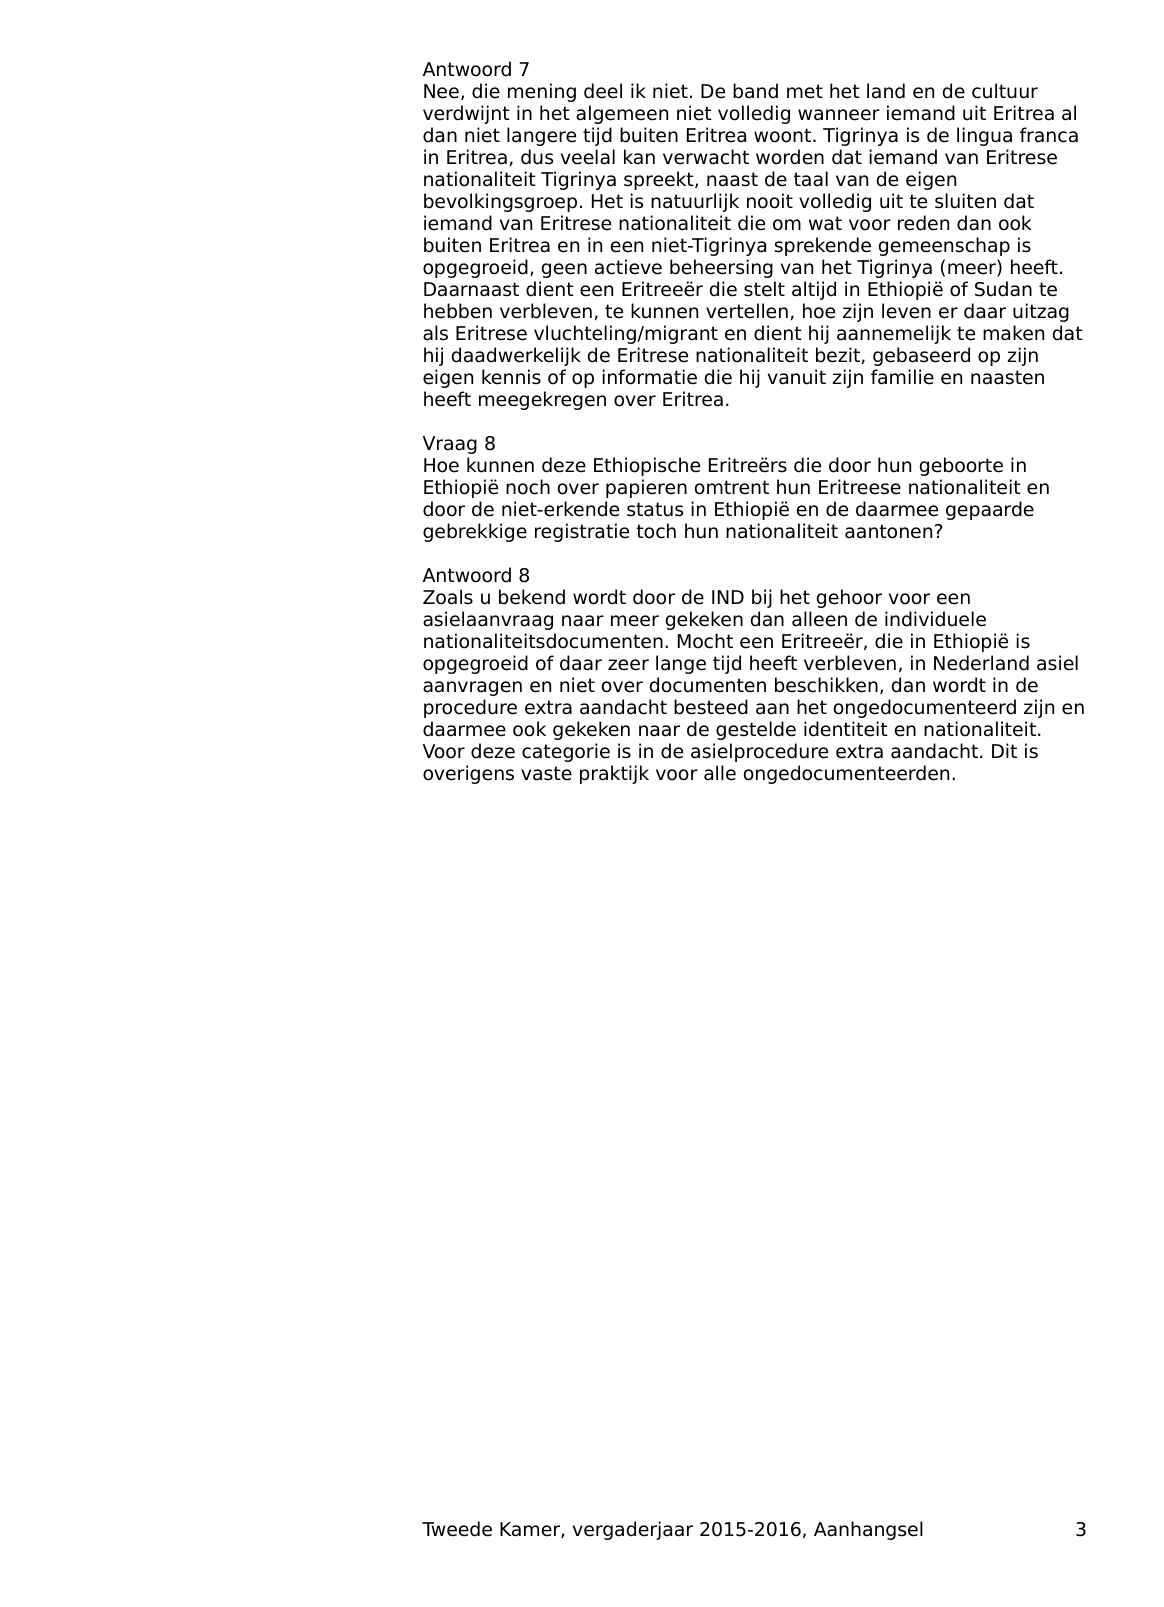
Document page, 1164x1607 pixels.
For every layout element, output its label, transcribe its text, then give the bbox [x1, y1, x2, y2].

text Antwoord 7 [422, 59, 1087, 81]
text Antwoord 8 [422, 565, 1087, 587]
text Nee, die mening deel ik niet. De band met het land en de cultuur verdwijnt in het algemeen niet volledig wanneer iemand uit Eritrea al dan niet langere tijd buiten Eritrea woont. Tigrinya is de lingua franca in Eritrea, dus veelal kan verwacht worden dat iemand van Eritrese nationaliteit Tigrinya spreekt, naast de taal van de eigen bevolkingsgroep. Het is natuurlijk nooit volledig uit te sluiten dat iemand van Eritrese nationaliteit die om wat voor reden dan ook buiten Eritrea en in een niet-Tigrinya sprekende gemeenschap is opgegroeid, geen actieve beheersing van het Tigrinya (meer) heeft. Daarnaast dient een Eritreeër die stelt altijd in Ethiopië of Sudan te hebben verbleven, te kunnen vertellen, hoe zijn leven er daar uitzag als Eritrese vluchteling/migrant en dient hij aannemelijk te maken dat hij daadwerkelijk de Eritrese nationaliteit bezit, gebaseerd op zijn eigen kennis of op informatie die hij vanuit zijn familie en naasten heeft meegekregen over Eritrea. [422, 81, 1087, 411]
text Vraag 8 [422, 433, 1087, 455]
text Zoals u bekend wordt door de IND bij het gehoor voor een asielaanvraag naar meer gekeken dan alleen de individuele nationaliteitsdocumenten. Mocht een Eritreeër, die in Ethiopië is opgegroeid of daar zeer lange tijd heeft verbleven, in Nederland asiel aanvragen en niet over documenten beschikken, dan wordt in de procedure extra aandacht besteed aan het ongedocumenteerd zijn en daarmee ook gekeken naar de gestelde identiteit en nationaliteit. Voor deze categorie is in de asielprocedure extra aandacht. Dit is overigens vaste praktijk voor alle ongedocumenteerden. [422, 587, 1087, 785]
text Hoe kunnen deze Ethiopische Eritreërs die door hun geboorte in Ethiopië noch over papieren omtrent hun Eritreese nationaliteit en door de niet-erkende status in Ethiopië en de daarmee gepaarde gebrekkige registratie toch hun nationaliteit aantonen? [422, 455, 1087, 543]
